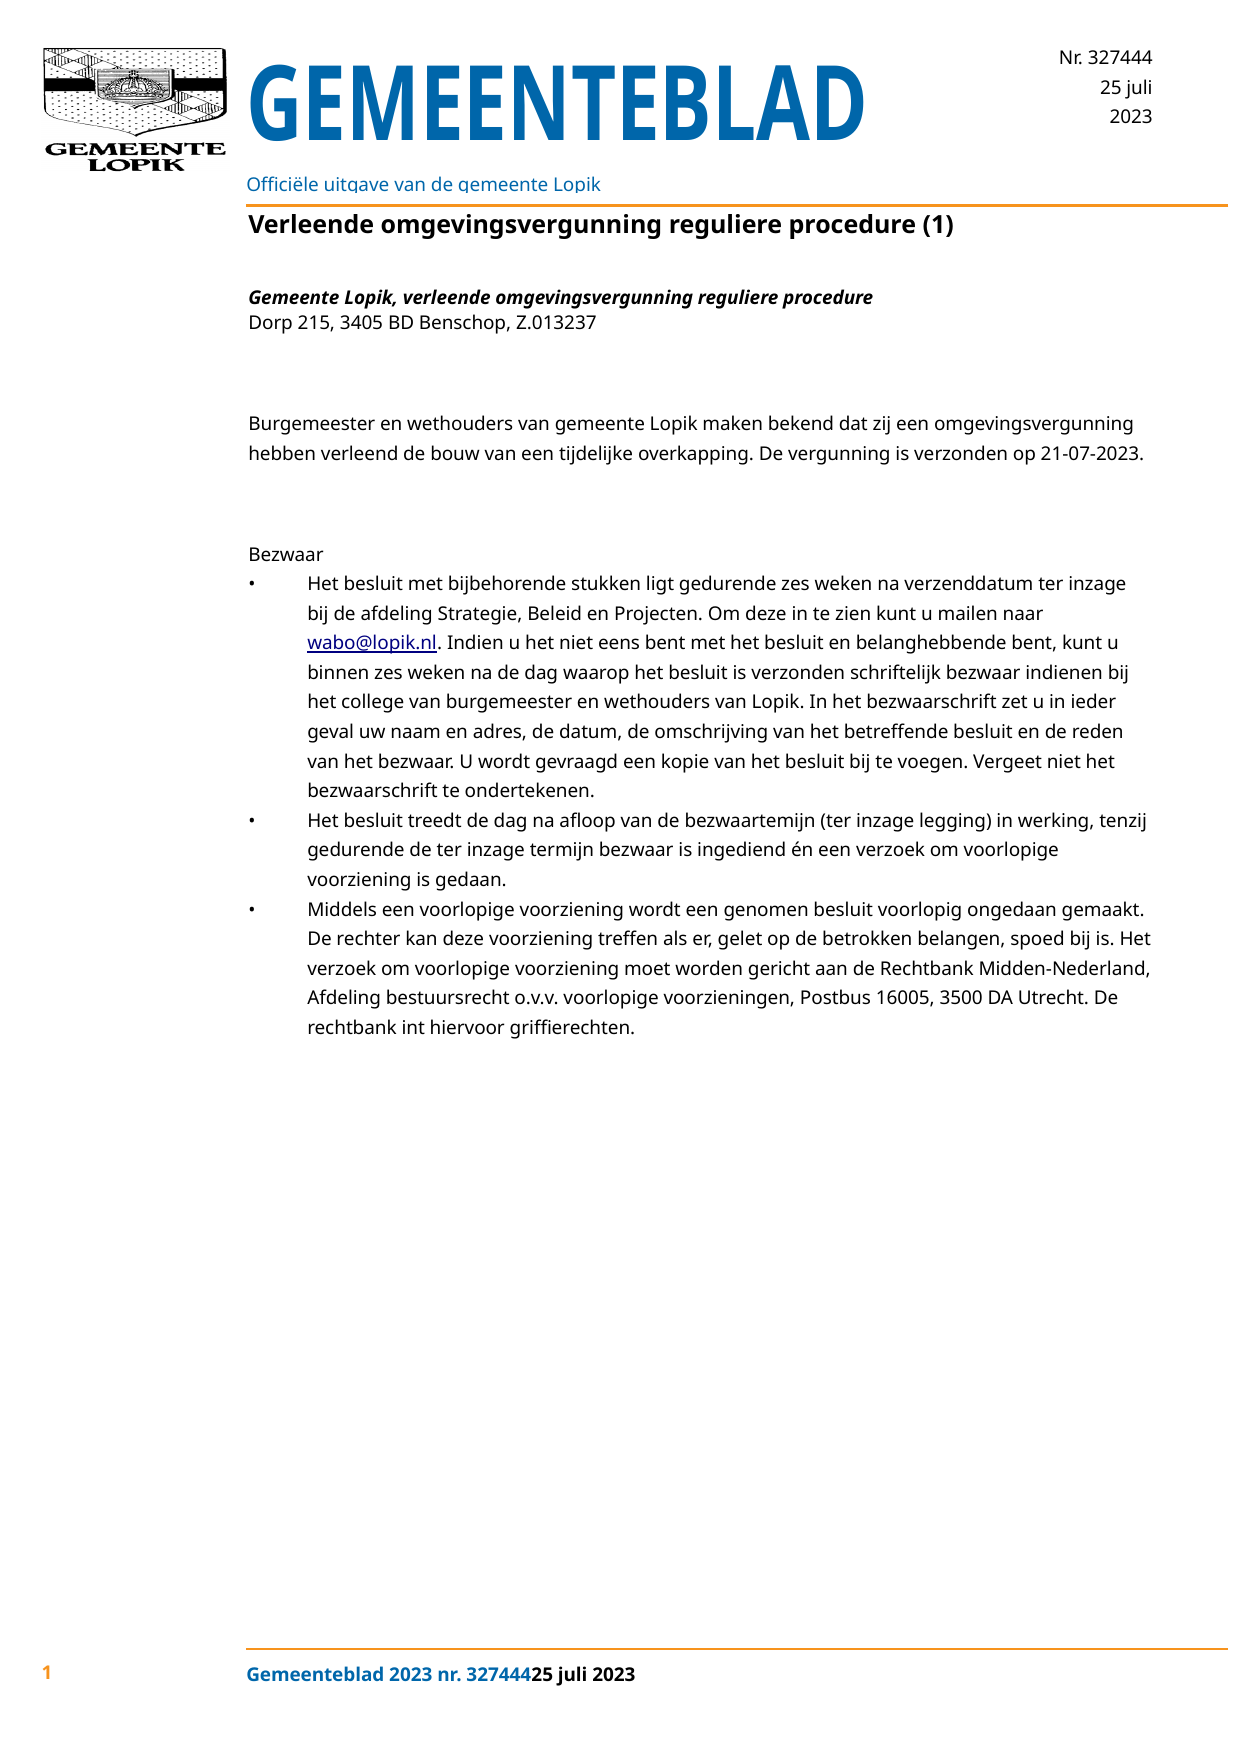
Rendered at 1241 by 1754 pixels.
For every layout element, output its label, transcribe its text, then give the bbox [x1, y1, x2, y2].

list Het besluit met bijbehorende stukken ligt gedurende zes weken na verzenddatum ter inzage bij de afdeling Strategie, Beleid en Projecten. Om deze in te zien kunt u mailen naar wabo@lopik.nl. Indien u het niet eens bent met het besluit en belanghebbende bent, kunt u binnen zes weken na de dag waarop het besluit is verzonden schriftelijk bezwaar indienen bij het college van burgemeester en wethouders van Lopik. In het bezwaarschrift zet u in ieder geval uw naam en adres, de datum, de omschrijving van het betreffende besluit en de reden van het bezwaar. U wordt gevraagd een kopie van het besluit bij te voegen. Vergeet niet het bezwaarschrift te ondertekenen. [248, 570, 1152, 803]
list Het besluit treedt de dag na afloop van de bezwaartemijn (ter inzage legging) in werking, tenzij gedurende de ter inzage termijn bezwaar is ingediend én een verzoek om voorlopige voorziening is gedaan. [248, 807, 1152, 892]
text Dorp 215, 3405 BD Benschop, Z.013237 [248, 309, 1152, 335]
text Verleende omgevingsvergunning reguliere procedure (1) [248, 207, 1152, 241]
text Gemeente Lopik, verleende omgevingsvergunning reguliere procedure [248, 284, 1152, 309]
picture [41, 47, 231, 172]
text Burgemeester en wethouders van gemeente Lopik maken bekend dat zij een omgevingsvergunning hebben verleend de bouw van een tijdelijke overkapping. De vergunning is verzonden op 21-07-2023. [248, 410, 1152, 466]
list Middels een voorlopige voorziening wordt een genomen besluit voorlopig ongedaan gemaakt. De rechter kan deze voorziening treffen als er, gelet op de betrokken belangen, spoed bij is. Het verzoek om voorlopige voorziening moet worden gericht aan de Rechtbank Midden-Nederland, Afdeling bestuursrecht o.v.v. voorlopige voorzieningen, Postbus 16005, 3500 DA Utrecht. De rechtbank int hiervoor griffierechten. [248, 896, 1152, 1040]
text Bezwaar [248, 541, 1152, 567]
